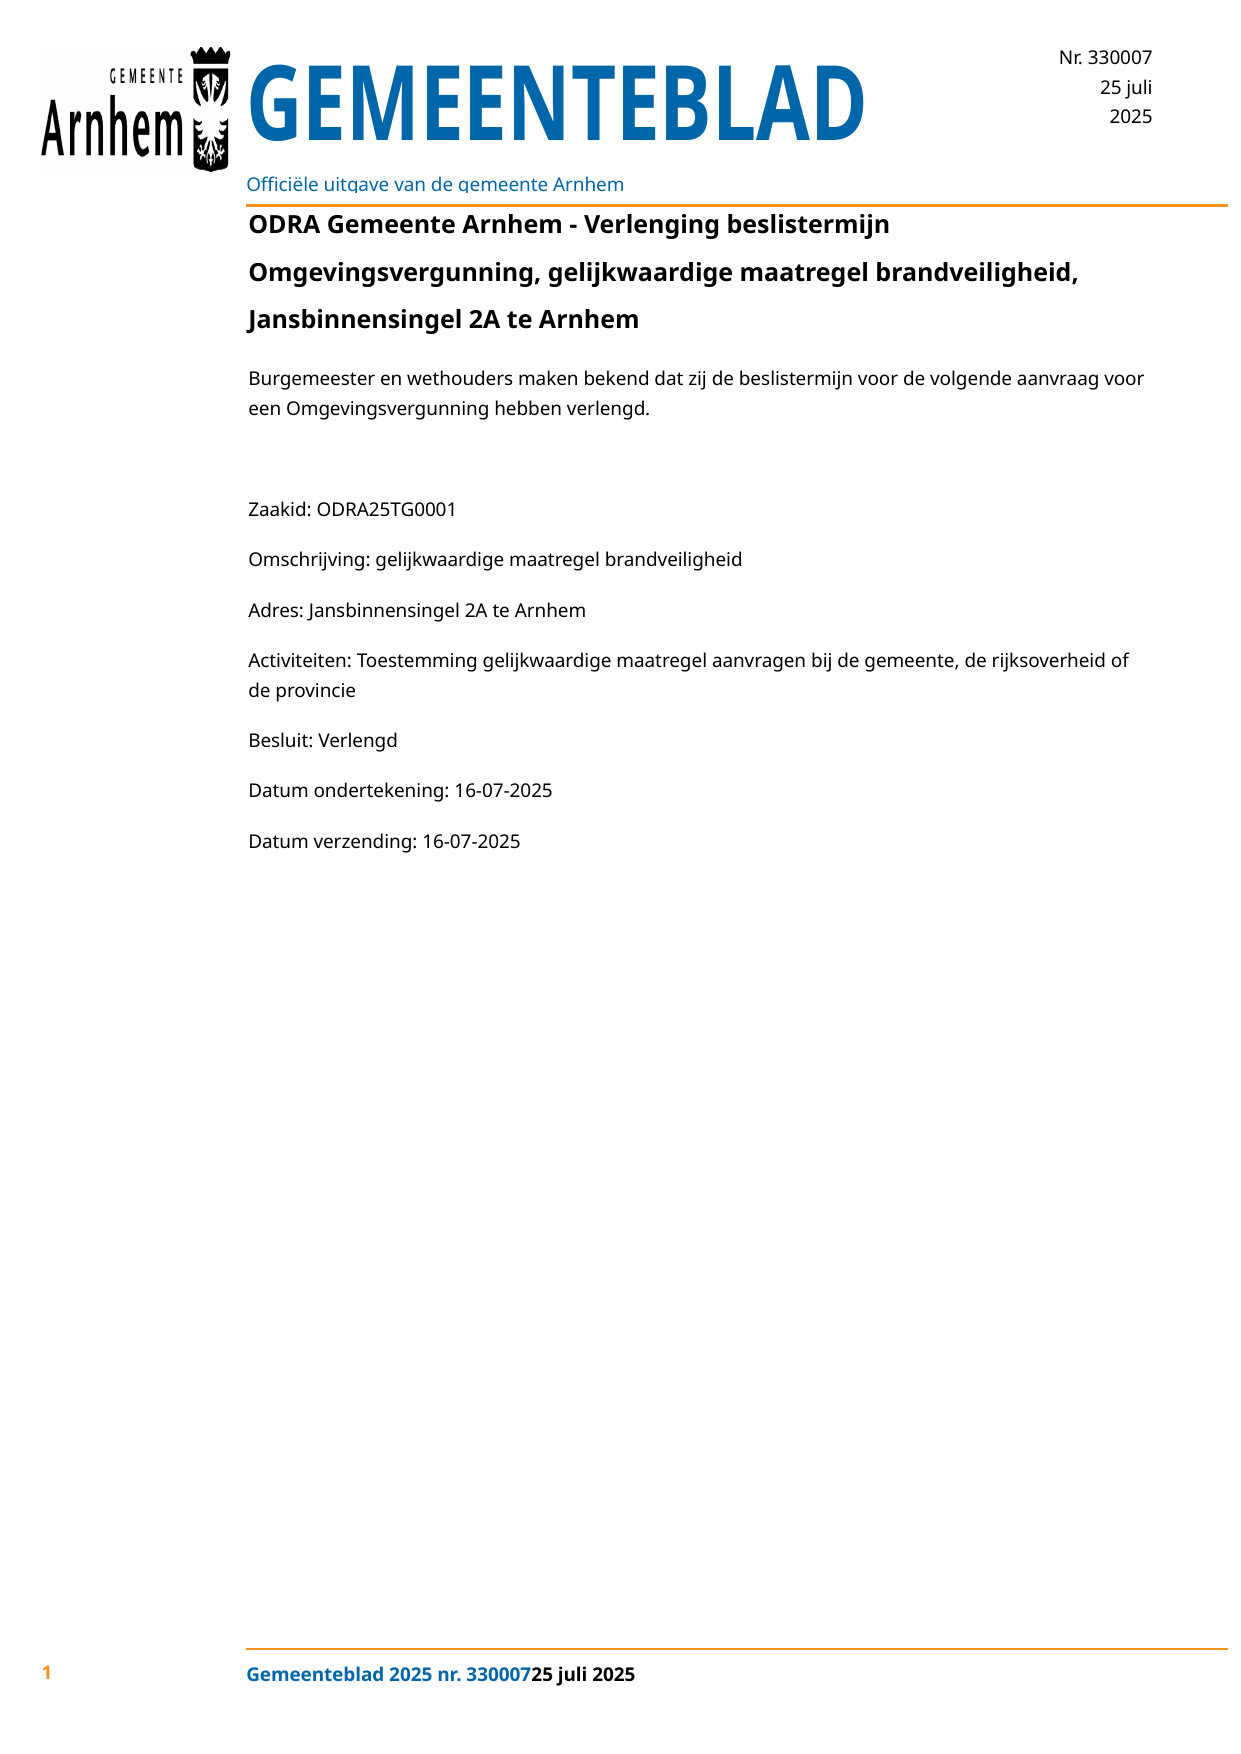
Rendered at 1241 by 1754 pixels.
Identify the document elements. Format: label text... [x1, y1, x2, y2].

text ODRA Gemeente Arnhem - Verlenging beslistermijn Omgevingsvergunning, gelijkwaardige maatregel brandveiligheid, Jansbinnensingel 2A te Arnhem [248, 207, 1152, 336]
text Omschrijving: gelijkwaardige maatregel brandveiligheid [248, 546, 1152, 572]
picture [41, 47, 231, 172]
text Adres: Jansbinnensingel 2A te Arnhem [248, 597, 1152, 622]
text Datum ondertekening: 16-07-2025 [248, 778, 1152, 803]
text Activiteiten: Toestemming gelijkwaardige maatregel aanvragen bij de gemeente, de rijksoverheid of de provincie [248, 647, 1152, 702]
text Besluit: Verlengd [248, 727, 1152, 753]
text Burgemeester en wethouders maken bekend dat zij de beslistermijn voor de volgende aanvraag voor een Omgevingsvergunning hebben verlengd. [248, 366, 1152, 421]
text Zaakid: ODRA25TG0001 [248, 496, 1152, 522]
text Datum verzending: 16-07-2025 [248, 828, 1152, 854]
